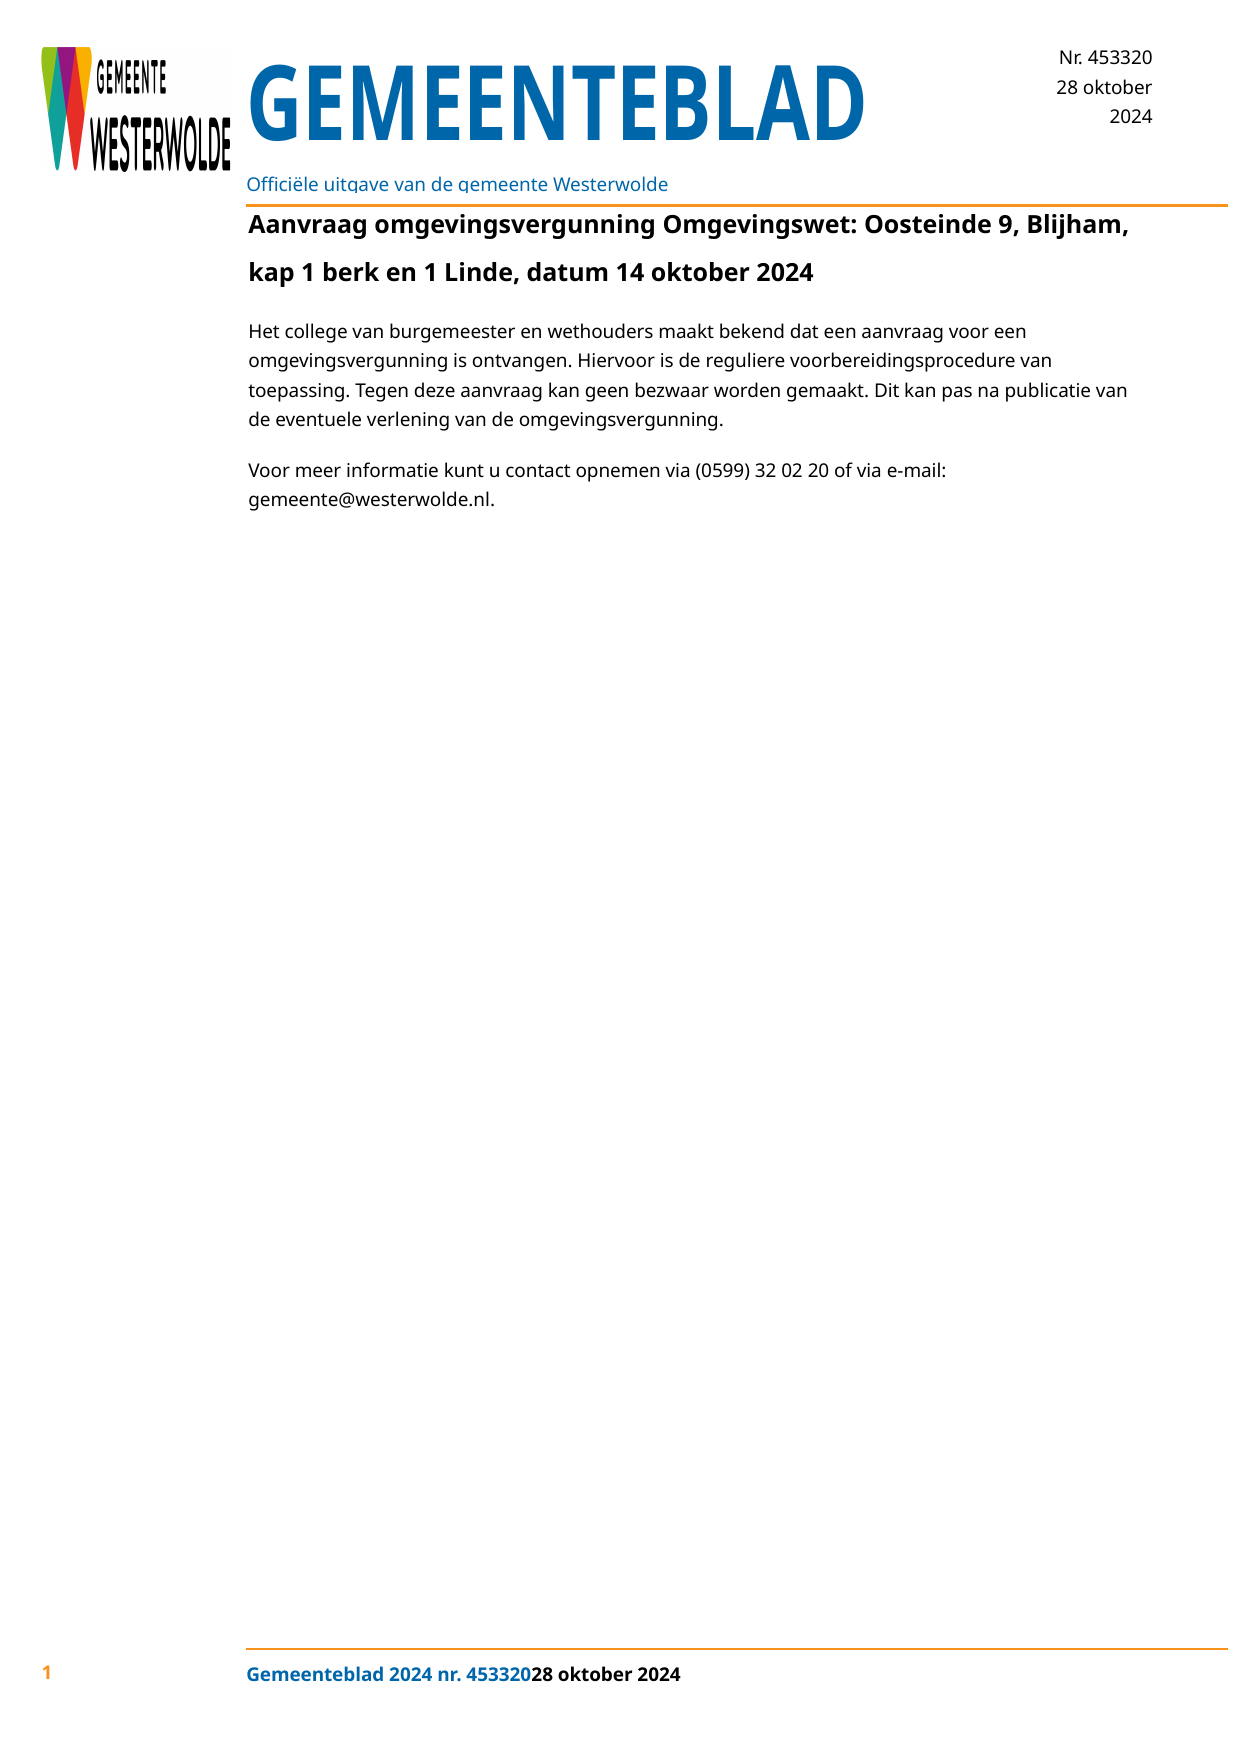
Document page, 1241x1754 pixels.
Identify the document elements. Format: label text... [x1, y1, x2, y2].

text Aanvraag omgevingsvergunning Omgevingswet: Oosteinde 9, Blijham, kap 1 berk en 1 Linde, datum 14 oktober 2024 [248, 207, 1152, 288]
text Het college van burgemeester en wethouders maakt bekend dat een aanvraag voor een omgevingsvergunning is ontvangen. Hiervoor is de reguliere voorbereidingsprocedure van toepassing. Tegen deze aanvraag kan geen bezwaar worden gemaakt. Dit kan pas na publicatie van de eventuele verlening van de omgevingsvergunning. [248, 318, 1152, 432]
text Voor meer informatie kunt u contact opnemen via (0599) 32 02 20 of via e-mail: gemeente@westerwolde.nl. [248, 457, 1152, 512]
picture [41, 47, 231, 172]
